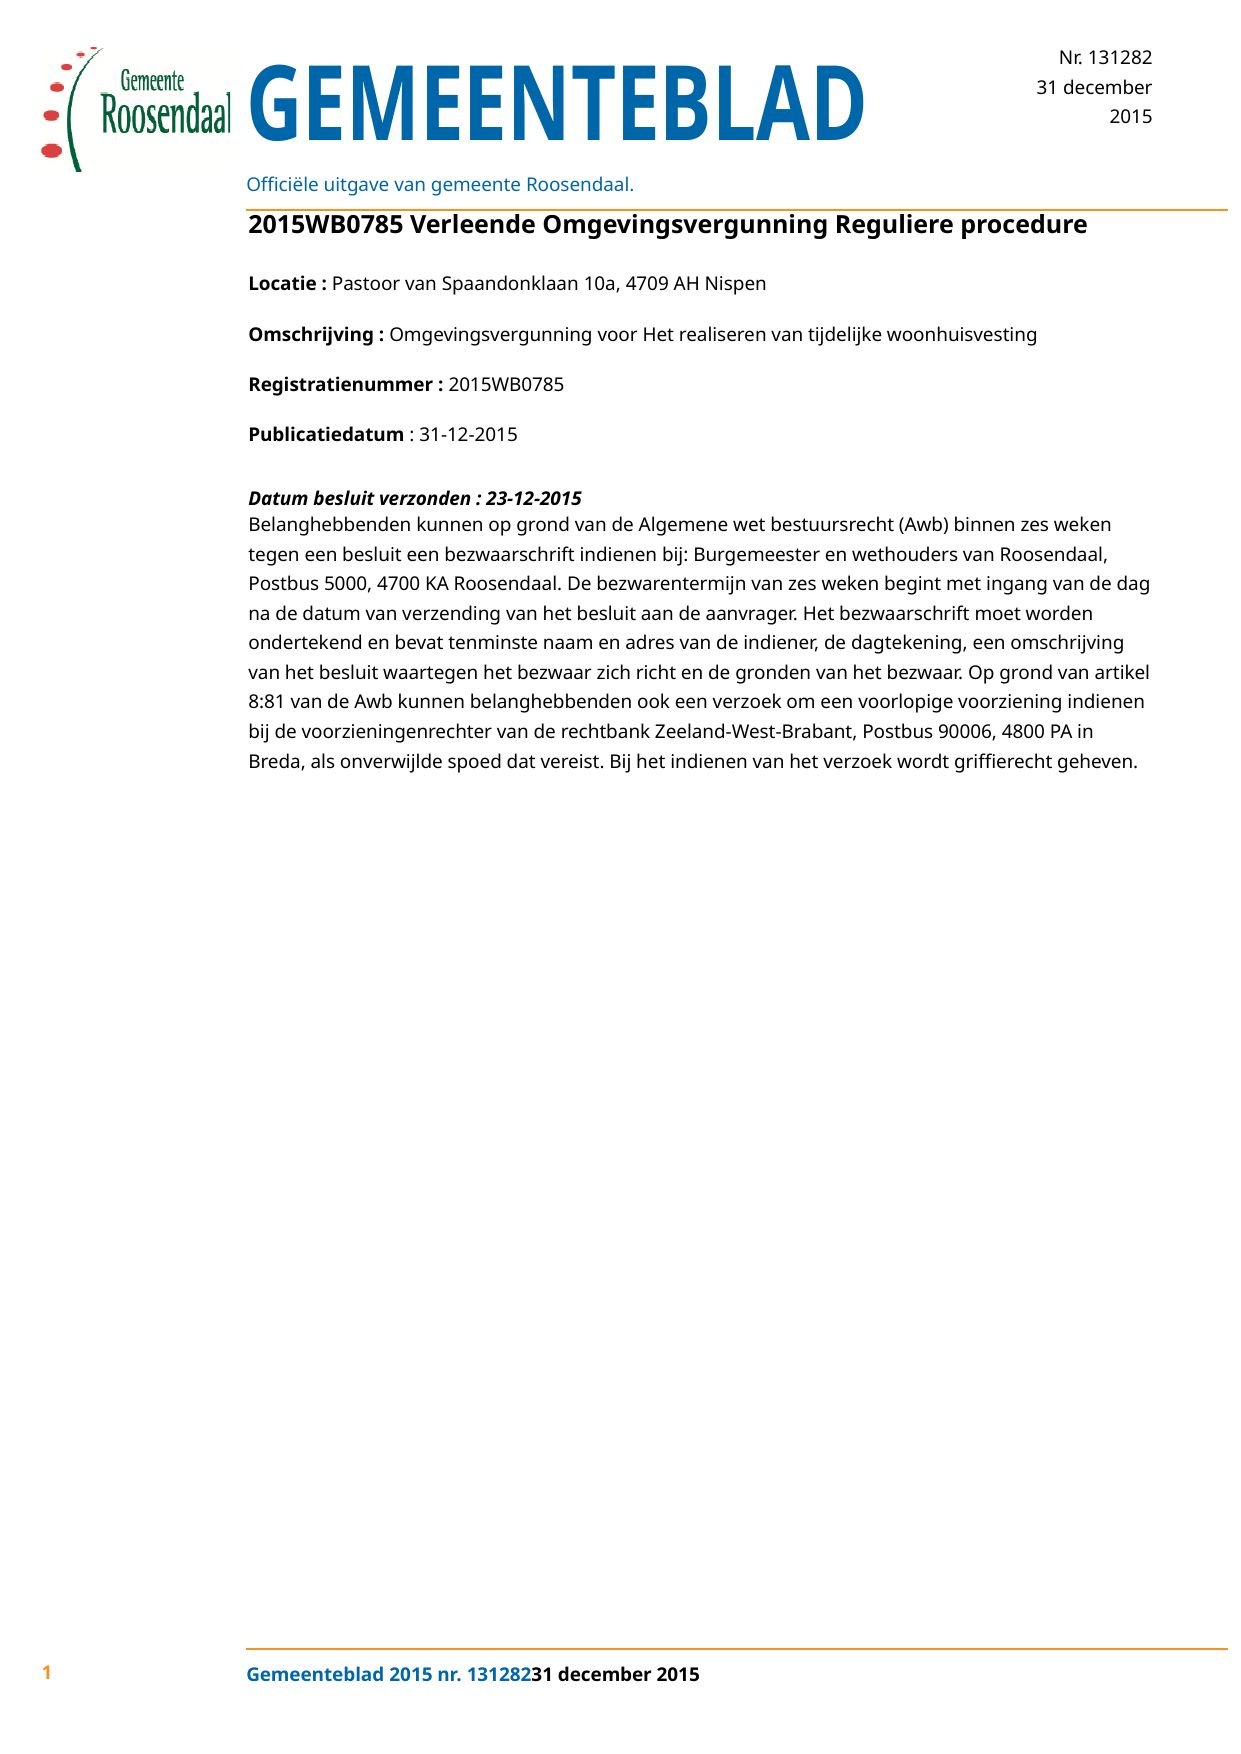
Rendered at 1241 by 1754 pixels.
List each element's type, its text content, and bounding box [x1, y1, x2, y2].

text Belanghebbenden kunnen op grond van de Algemene wet bestuursrecht (Awb) binnen zes weken tegen een besluit een bezwaarschrift indienen bij: Burgemeester en wethouders van Roosendaal, Postbus 5000, 4700 KA Roosendaal. De bezwarentermijn van zes weken begint met ingang van de dag na de datum van verzending van het besluit aan de aanvrager. Het bezwaarschrift moet worden ondertekend en bevat tenminste naam en adres van de indiener, de dagtekening, een omschrijving van het besluit waartegen het bezwaar zich richt en de gronden van het bezwaar. Op grond van artikel 8:81 van de Awb kunnen belanghebbenden ook een verzoek om een voorlopige voorziening indienen bij de voorzieningenrechter van de rechtbank Zeeland-West-Brabant, Postbus 90006, 4800 PA in Breda, als onverwijlde spoed dat vereist. Bij het indienen van het verzoek wordt griffierecht geheven. [248, 511, 1152, 774]
text Omschrijving : Omgevingsvergunning voor Het realiseren van tijdelijke woonhuisvesting [248, 321, 1152, 346]
text 2015WB0785 Verleende Omgevingsvergunning Reguliere procedure [248, 211, 1152, 241]
text Locatie : Pastoor van Spaandonklaan 10a, 4709 AH Nispen [248, 270, 1152, 296]
picture [41, 47, 231, 172]
text Publicatiedatum : 31-12-2015 [248, 422, 1152, 447]
text Datum besluit verzonden : 23-12-2015 [248, 486, 1152, 511]
text Registratienummer : 2015WB0785 [248, 371, 1152, 397]
